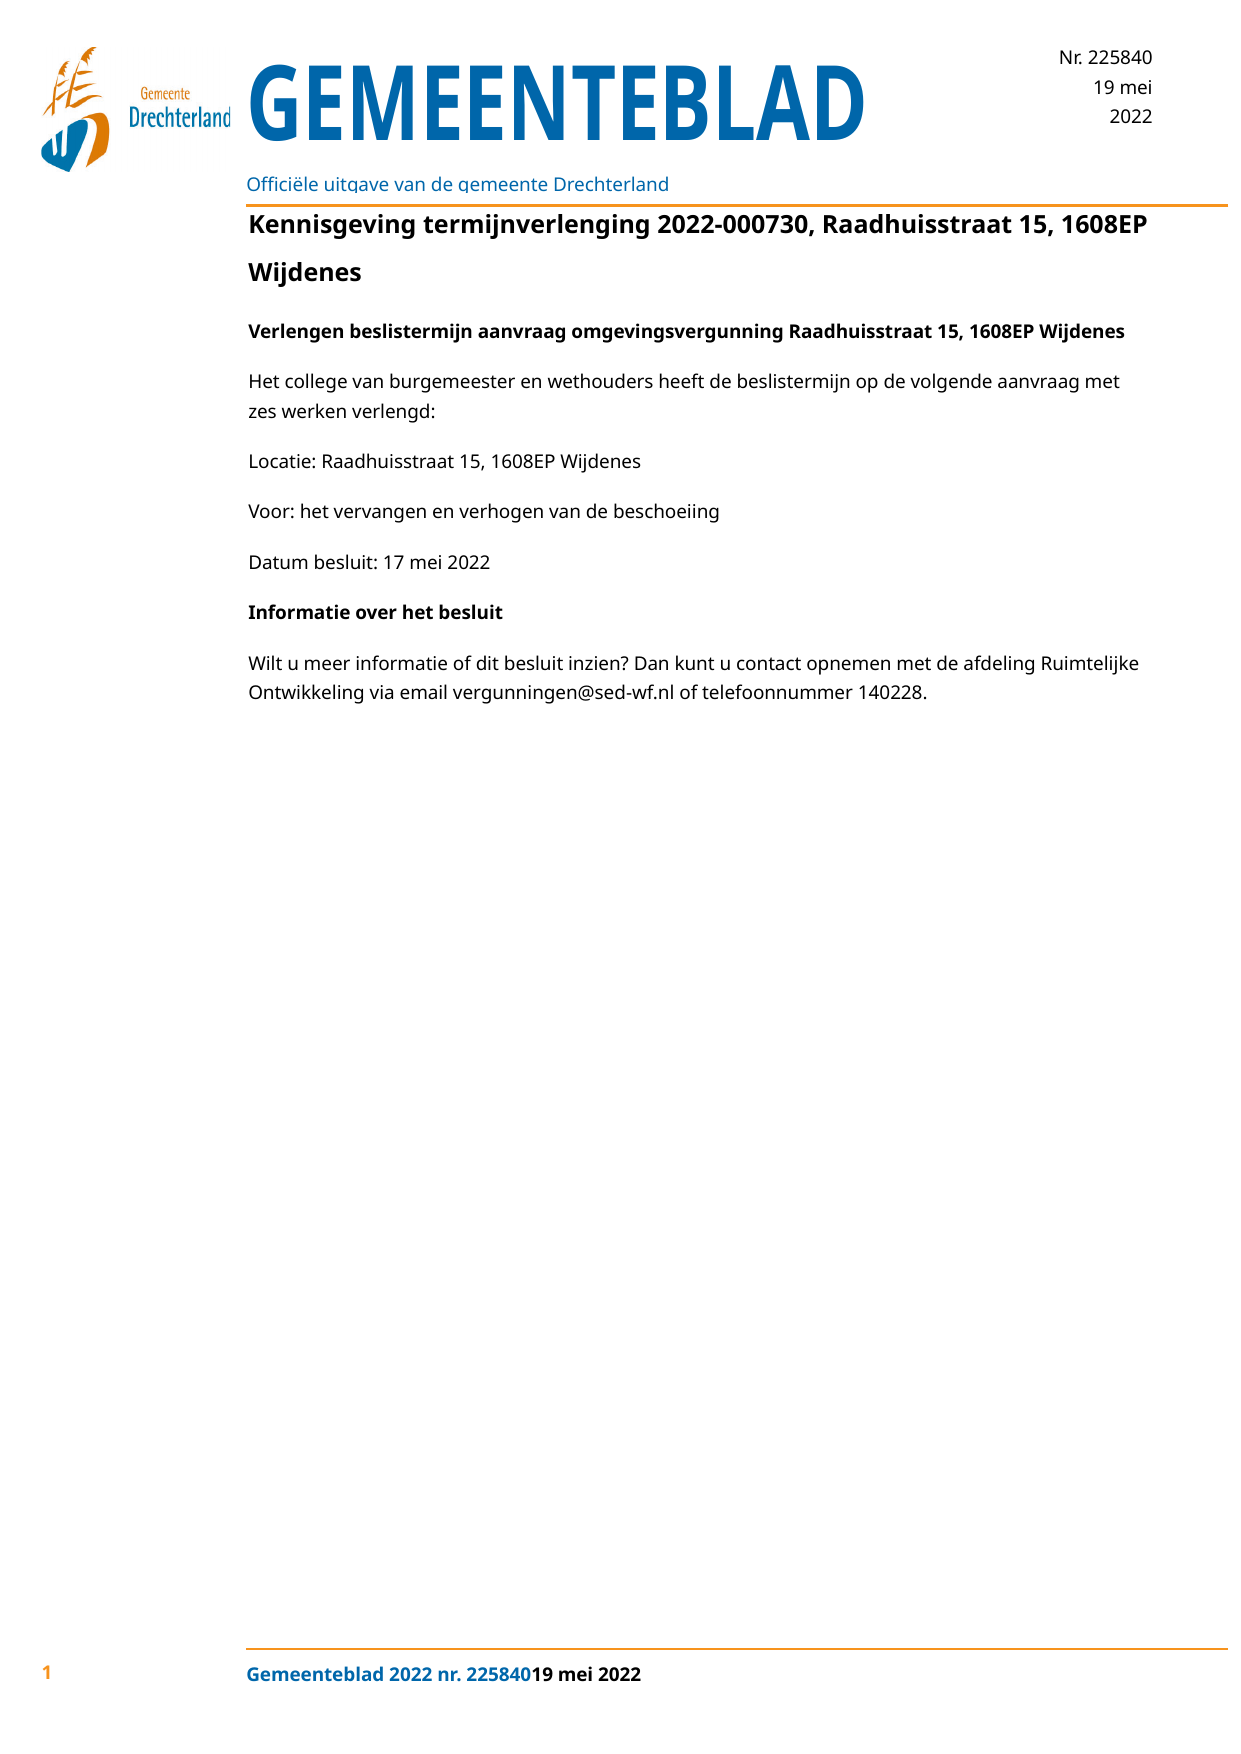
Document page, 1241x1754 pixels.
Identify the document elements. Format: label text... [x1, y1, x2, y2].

text Het college van burgemeester en wethouders heeft de beslistermijn op de volgende aanvraag met zes werken verlengd: [248, 368, 1152, 424]
text Locatie: Raadhuisstraat 15, 1608EP Wijdenes [248, 448, 1152, 474]
text Voor: het vervangen en verhogen van de beschoeiing [248, 499, 1152, 524]
picture [41, 47, 231, 172]
text Wilt u meer informatie of dit besluit inzien? Dan kunt u contact opnemen met de afdeling Ruimtelijke Ontwikkeling via email vergunningen@sed-wf.nl of telefoonnummer 140228. [248, 650, 1152, 705]
text Kennisgeving termijnverlenging 2022-000730, Raadhuisstraat 15, 1608EP Wijdenes [248, 207, 1152, 288]
text Informatie over het besluit [248, 599, 1152, 625]
picture [226, 115, 231, 124]
text Verlengen beslistermijn aanvraag omgevingsvergunning Raadhuisstraat 15, 1608EP Wijdenes [248, 318, 1152, 344]
text Datum besluit: 17 mei 2022 [248, 549, 1152, 575]
picture [41, 158, 64, 172]
